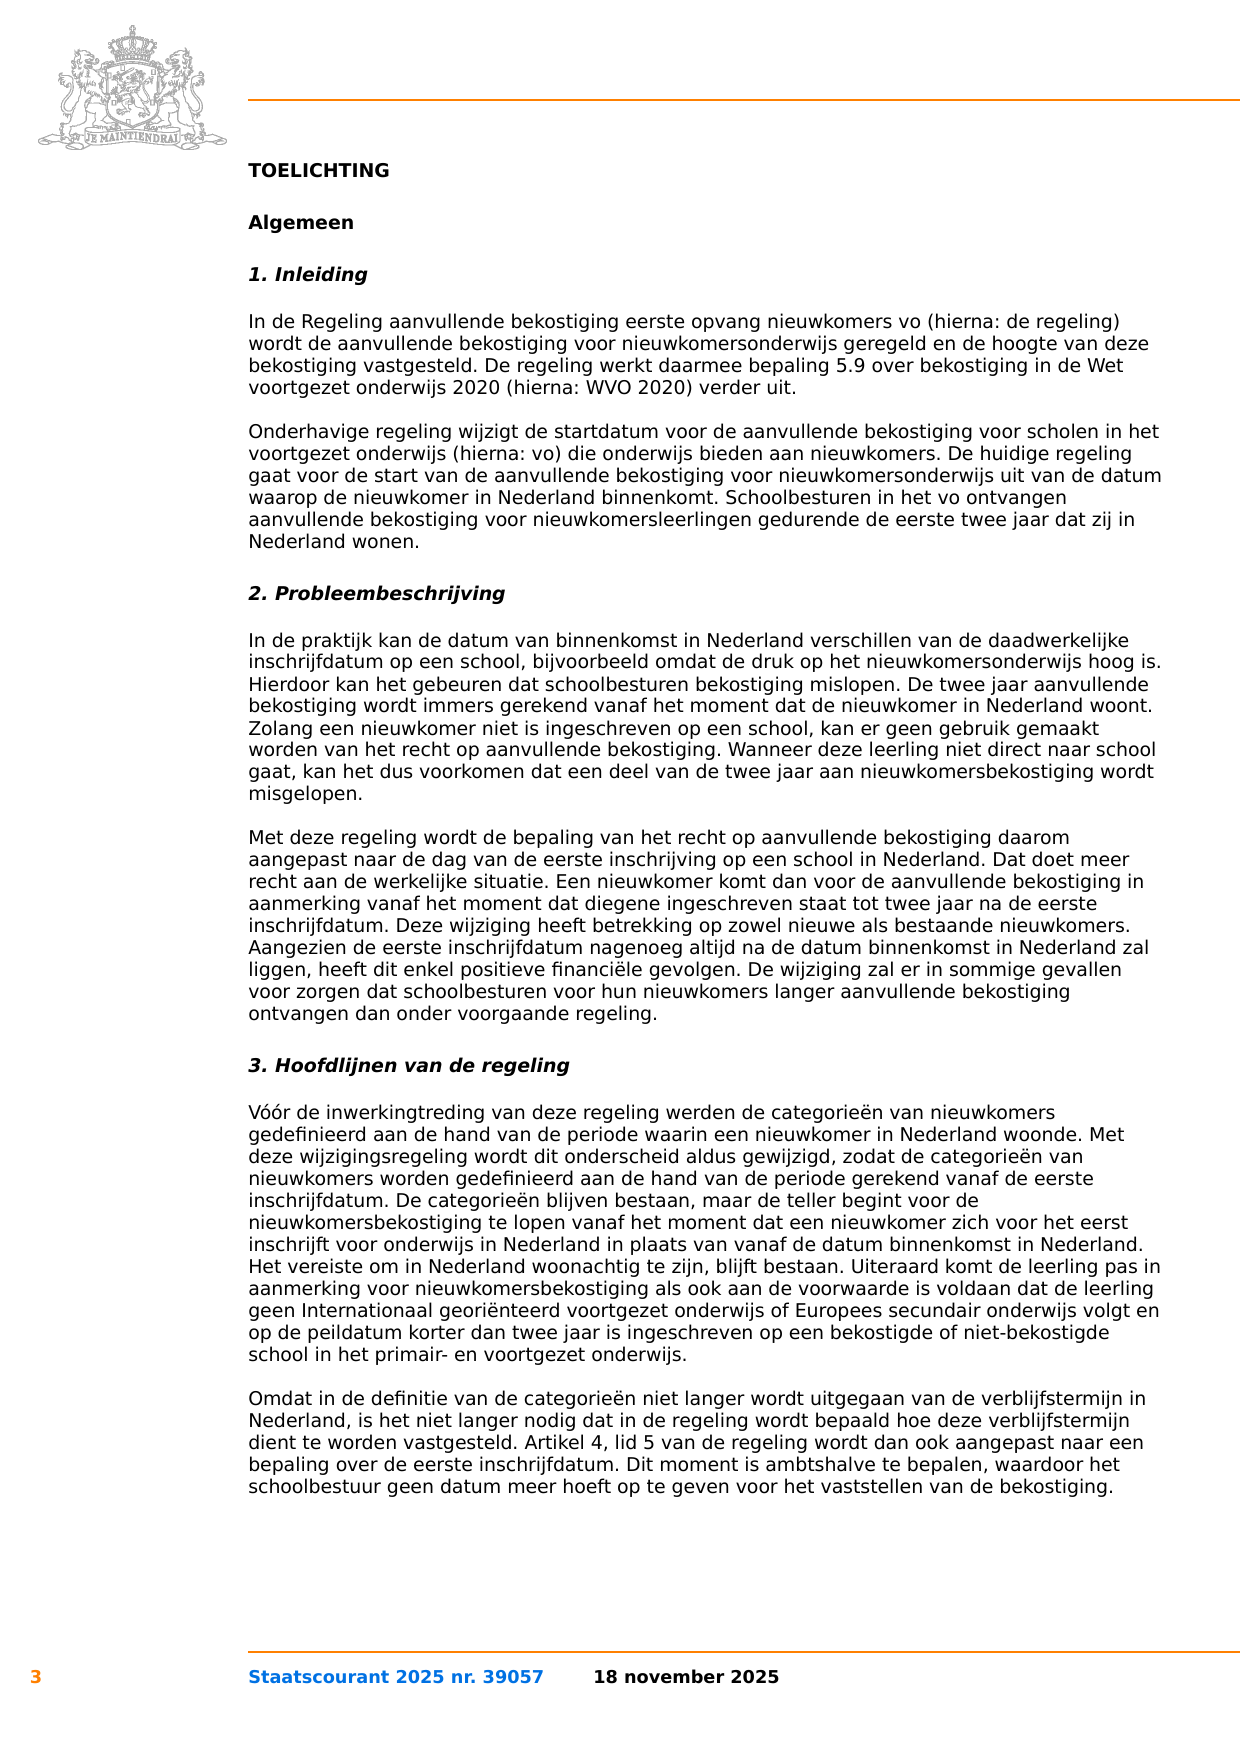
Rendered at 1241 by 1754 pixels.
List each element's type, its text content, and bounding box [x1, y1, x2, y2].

subtitle 2. Probleembeschrijving [248, 582, 1163, 604]
subtitle 3. Hoofdlijnen van de regeling [248, 1055, 1163, 1077]
subtitle 1. Inleiding [248, 264, 1163, 286]
text In de Regeling aanvullende bekostiging eerste opvang nieuwkomers vo (hierna: de regeling) wordt de aanvullende bekostiging voor nieuwkomersonderwijs geregeld en de hoogte van deze bekostiging vastgesteld. De regeling werkt daarmee bepaling 5.9 over bekostiging in de Wet voortgezet onderwijs 2020 (hierna: WVO 2020) verder uit. [248, 311, 1163, 399]
text Vóór de inwerkingtreding van deze regeling werden de categorieën van nieuwkomers gedefinieerd aan de hand van de periode waarin een nieuwkomer in Nederland woonde. Met deze wijzigingsregeling wordt dit onderscheid aldus gewijzigd, zodat de categorieën van nieuwkomers worden gedefinieerd aan de hand van de periode gerekend vanaf de eerste inschrijfdatum. De categorieën blijven bestaan, maar de teller begint voor de nieuwkomersbekostiging te lopen vanaf het moment dat een nieuwkomer zich voor het eerst inschrijft voor onderwijs in Nederland in plaats van vanaf de datum binnenkomst in Nederland. Het vereiste om in Nederland woonachtig te zijn, blijft bestaan. Uiteraard komt de leerling pas in aanmerking voor nieuwkomersbekostiging als ook aan de voorwaarde is voldaan dat de leerling geen Internationaal georiënteerd voortgezet onderwijs of Europees secundair onderwijs volgt en op de peildatum korter dan twee jaar is ingeschreven op een bekostigde of niet-bekostigde school in het primair- en voortgezet onderwijs. [248, 1102, 1163, 1366]
text Omdat in de definitie van de categorieën niet langer wordt uitgegaan van de verblijfstermijn in Nederland, is het niet langer nodig dat in de regeling wordt bepaald hoe deze verblijfstermijn dient te worden vastgesteld. Artikel 4, lid 5 van de regeling wordt dan ook aangepast naar een bepaling over de eerste inschrijfdatum. Dit moment is ambtshalve te bepalen, waardoor het schoolbestuur geen datum meer hoeft op te geven voor het vaststellen van de bekostiging. [248, 1388, 1163, 1497]
text Met deze regeling wordt de bepaling van het recht op aanvullende bekostiging daarom aangepast naar de dag van de eerste inschrijving op een school in Nederland. Dat doet meer recht aan de werkelijke situatie. Een nieuwkomer komt dan voor de aanvullende bekostiging in aanmerking vanaf het moment dat diegene ingeschreven staat tot twee jaar na de eerste inschrijfdatum. Deze wijziging heeft betrekking op zowel nieuwe als bestaande nieuwkomers. Aangezien de eerste inschrijfdatum nagenoeg altijd na de datum binnenkomst in Nederland zal liggen, heeft dit enkel positieve financiële gevolgen. De wijziging zal er in sommige gevallen voor zorgen dat schoolbesturen voor hun nieuwkomers langer aanvullende bekostiging ontvangen dan onder voorgaande regeling. [248, 827, 1163, 1025]
picture [38, 25, 227, 150]
text In de praktijk kan de datum van binnenkomst in Nederland verschillen van de daadwerkelijke inschrijfdatum op een school, bijvoorbeeld omdat de druk op het nieuwkomersonderwijs hoog is. Hierdoor kan het gebeuren dat schoolbesturen bekostiging mislopen. De twee jaar aanvullende bekostiging wordt immers gerekend vanaf het moment dat de nieuwkomer in Nederland woont. Zolang een nieuwkomer niet is ingeschreven op een school, kan er geen gebruik gemaakt worden van het recht op aanvullende bekostiging. Wanneer deze leerling niet direct naar school gaat, kan het dus voorkomen dat een deel van de twee jaar aan nieuwkomersbekostiging wordt misgelopen. [248, 629, 1163, 805]
subtitle TOELICHTING [248, 160, 1163, 182]
text Onderhavige regeling wijzigt de startdatum voor de aanvullende bekostiging voor scholen in het voortgezet onderwijs (hierna: vo) die onderwijs bieden aan nieuwkomers. De huidige regeling gaat voor de start van de aanvullende bekostiging voor nieuwkomersonderwijs uit van de datum waarop de nieuwkomer in Nederland binnenkomt. Schoolbesturen in het vo ontvangen aanvullende bekostiging voor nieuwkomersleerlingen gedurende de eerste twee jaar dat zij in Nederland wonen. [248, 421, 1163, 552]
subtitle Algemeen [248, 212, 1163, 234]
